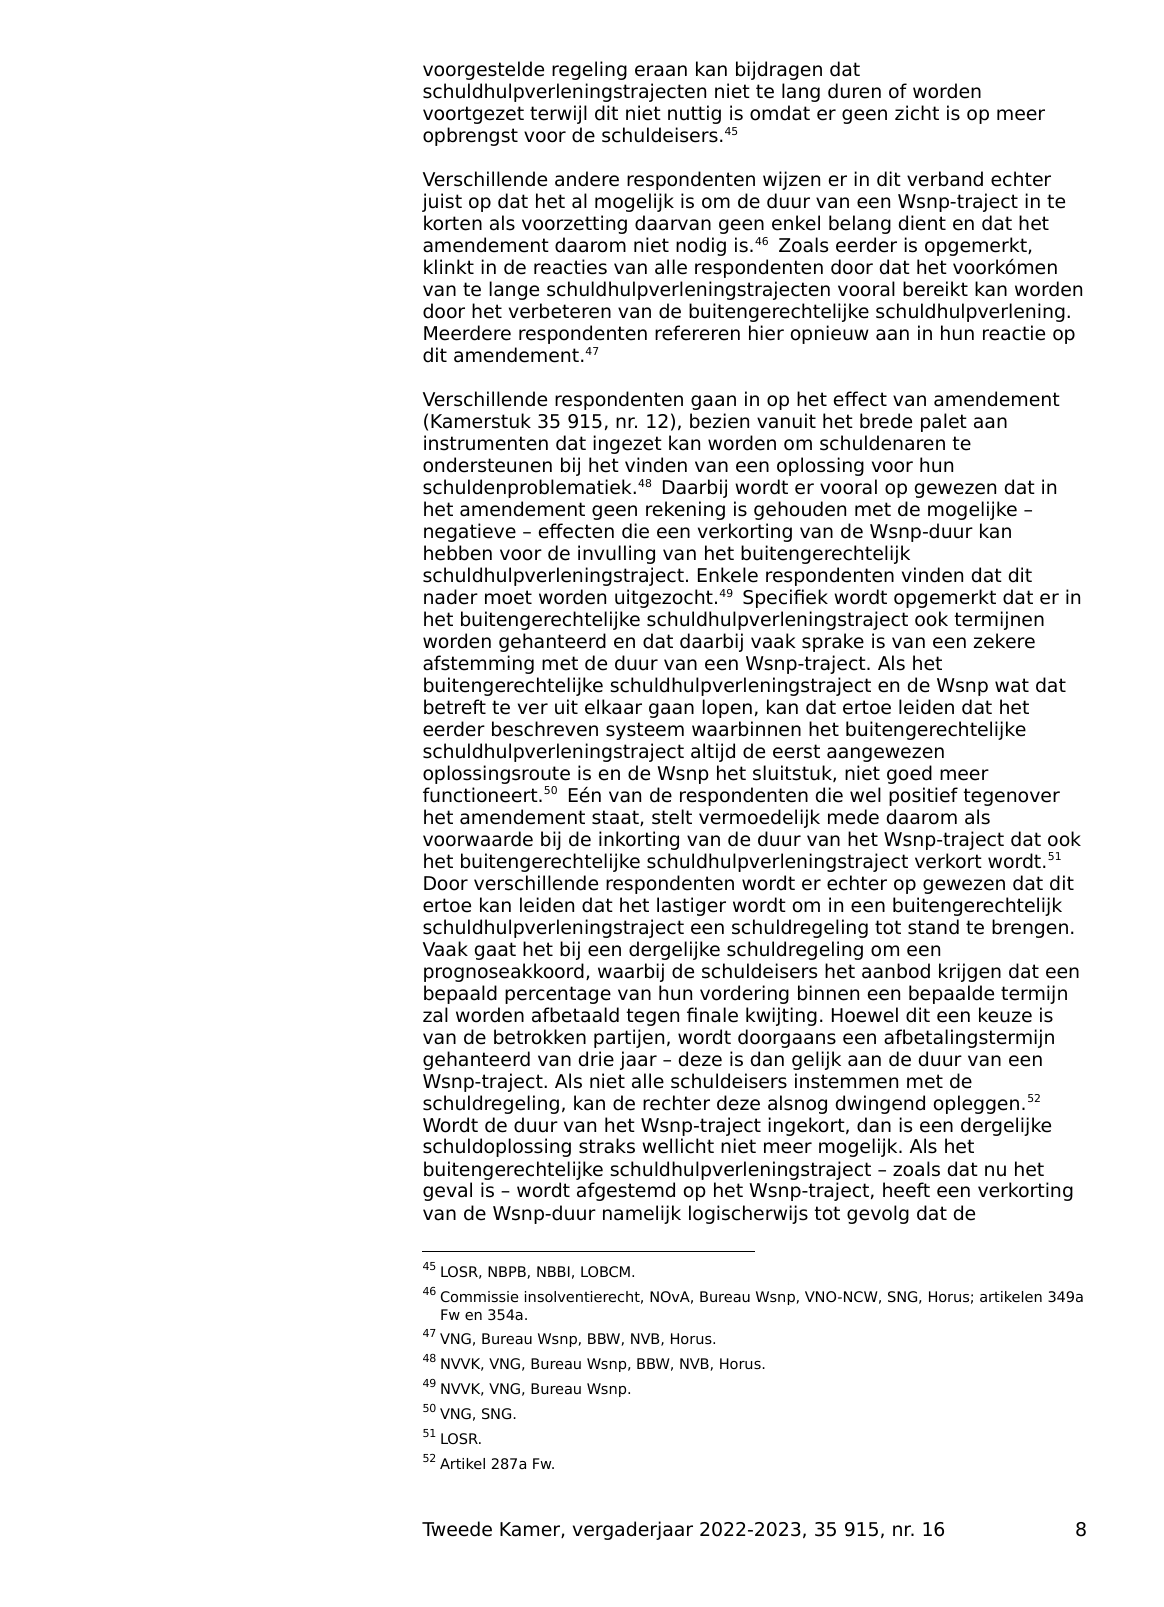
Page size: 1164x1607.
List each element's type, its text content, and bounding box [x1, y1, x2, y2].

text LOSR. [422, 1427, 1087, 1449]
text LOSR, NBPB, NBBI, LOBCM. [422, 1260, 1087, 1282]
text NVVK, VNG, Bureau Wsnp, BBW, NVB, Horus. [422, 1352, 1087, 1374]
text voorgestelde regeling eraan kan bijdragen dat schuldhulpverleningstrajecten niet te lang duren of worden voortgezet terwijl dit niet nuttig is omdat er geen zicht is op meer opbrengst voor de schuldeisers. [422, 59, 1087, 147]
text Verschillende andere respondenten wijzen er in dit verband echter juist op dat het al mogelijk is om de duur van een Wsnp-traject in te korten als voorzetting daarvan geen enkel belang dient en dat het amendement daarom niet nodig is. Zoals eerder is opgemerkt, klinkt in de reacties van alle respondenten door dat het voorkómen van te lange schuldhulpverleningstrajecten vooral bereikt kan worden door het verbeteren van de buitengerechtelijke schuldhulpverlening. Meerdere respondenten refereren hier opnieuw aan in hun reactie op dit amendement. [422, 169, 1087, 367]
text NVVK, VNG, Bureau Wsnp. [422, 1377, 1087, 1399]
text VNG, SNG. [422, 1402, 1087, 1424]
text Artikel 287a Fw. [422, 1452, 1087, 1474]
text Commissie insolventierecht, NOvA, Bureau Wsnp, VNO-NCW, SNG, Horus; artikelen 349a Fw en 354a. [422, 1285, 1087, 1324]
text Verschillende respondenten gaan in op het effect van amendement (Kamerstuk 35 915, nr. 12), bezien vanuit het brede palet aan instrumenten dat ingezet kan worden om schuldenaren te ondersteunen bij het vinden van een oplossing voor hun schuldenproblematiek. Daarbij wordt er vooral op gewezen dat in het amendement geen rekening is gehouden met de mogelijke – negatieve – effecten die een verkorting van de Wsnp-duur kan hebben voor de invulling van het buitengerechtelijk schuldhulpverleningstraject. Enkele respondenten vinden dat dit nader moet worden uitgezocht. Specifiek wordt opgemerkt dat er in het buitengerechtelijke schuldhulpverleningstraject ook termijnen worden gehanteerd en dat daarbij vaak sprake is van een zekere afstemming met de duur van een Wsnp-traject. Als het buitengerechtelijke schuldhulpverleningstraject en de Wsnp wat dat betreft te ver uit elkaar gaan lopen, kan dat ertoe leiden dat het eerder beschreven systeem waarbinnen het buitengerechtelijke schuldhulpverleningstraject altijd de eerst aangewezen oplossingsroute is en de Wsnp het sluitstuk, niet goed meer functioneert. Eén van de respondenten die wel positief tegenover het amendement staat, stelt vermoedelijk mede daarom als voorwaarde bij de inkorting van de duur van het Wsnp-traject dat ook het buitengerechtelijke schuldhulpverleningstraject verkort wordt. Door verschillende respondenten wordt er echter op gewezen dat dit ertoe kan leiden dat het lastiger wordt om in een buitengerechtelijk schuldhulpverleningstraject een schuldregeling tot stand te brengen. Vaak gaat het bij een dergelijke schuldregeling om een prognoseakkoord, waarbij de schuldeisers het aanbod krijgen dat een bepaald percentage van hun vordering binnen een bepaalde termijn zal worden afbetaald tegen finale kwijting. Hoewel dit een keuze is van de betrokken partijen, wordt doorgaans een afbetalingstermijn gehanteerd van drie jaar – deze is dan gelijk aan de duur van een Wsnp-traject. Als niet alle schuldeisers instemmen met de schuldregeling, kan de rechter deze alsnog dwingend opleggen. Wordt de duur van het Wsnp-traject ingekort, dan is een dergelijke schuldoplossing straks wellicht niet meer mogelijk. Als het buitengerechtelijke schuldhulpverleningstraject – zoals dat nu het geval is – wordt afgestemd op het Wsnp-traject, heeft een verkorting van de Wsnp-duur namelijk logischerwijs tot gevolg dat de [422, 389, 1087, 1224]
text VNG, Bureau Wsnp, BBW, NVB, Horus. [422, 1327, 1087, 1349]
